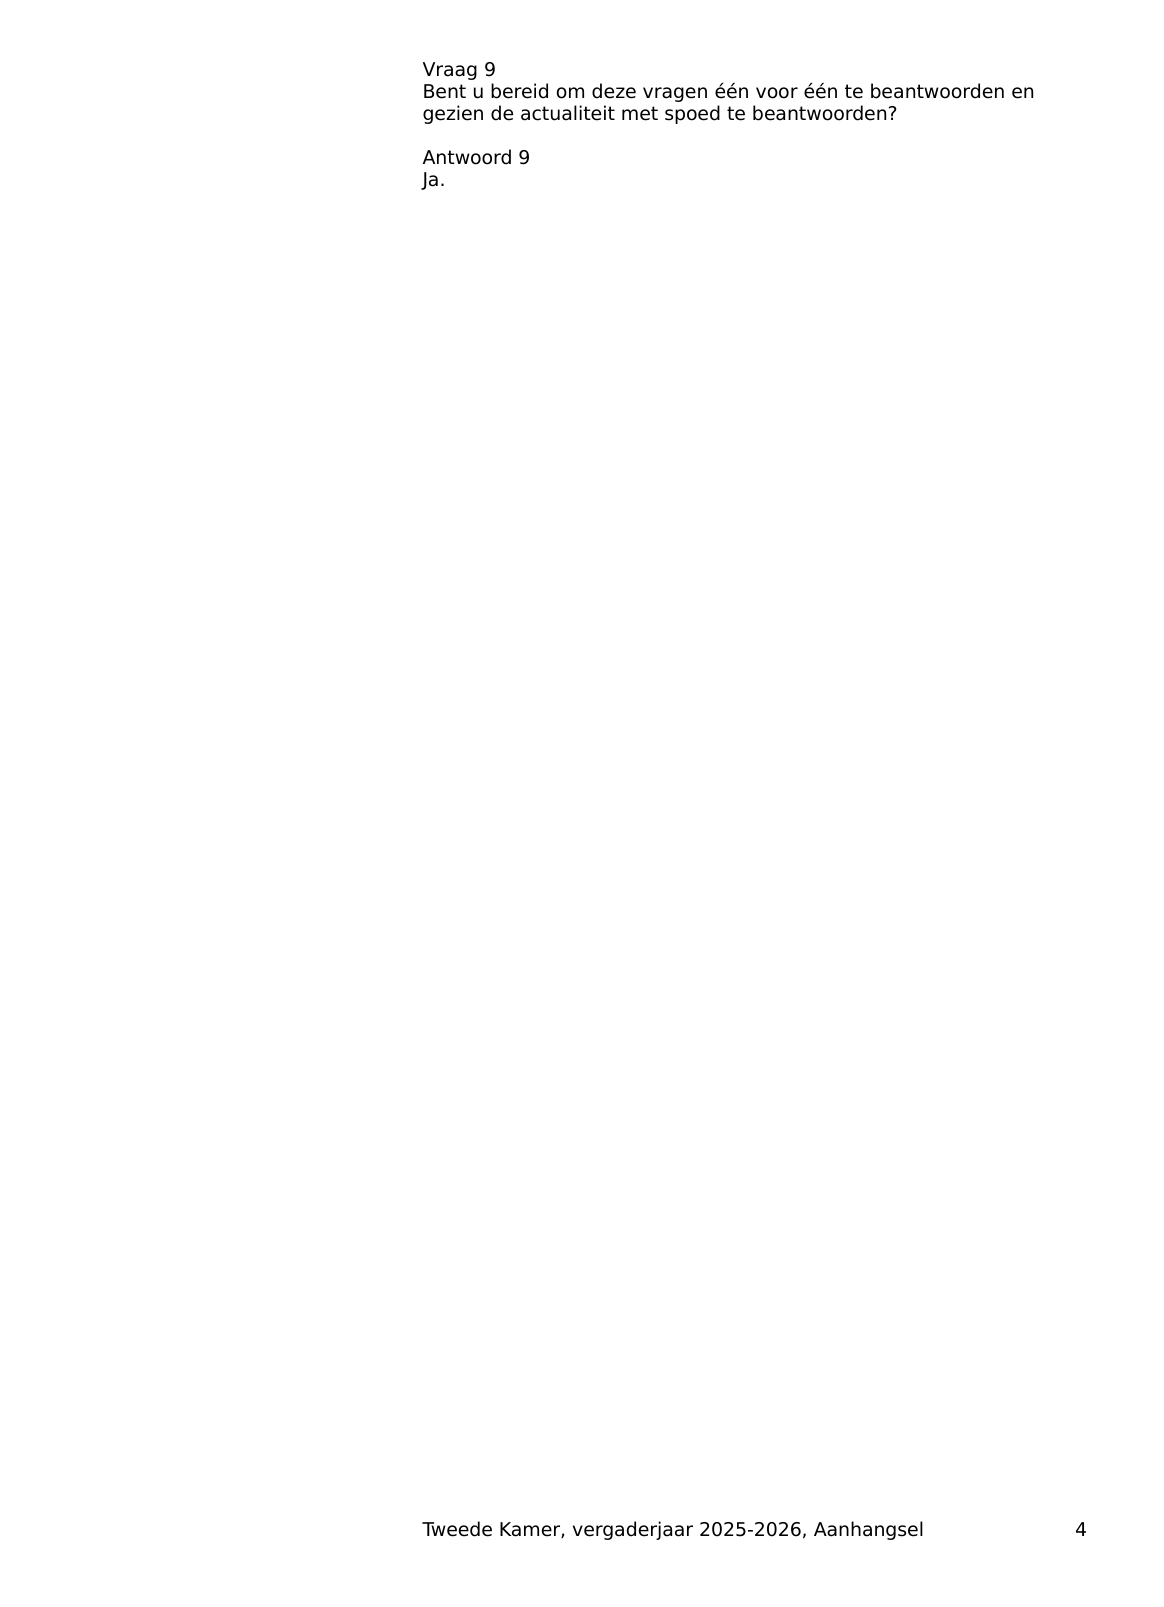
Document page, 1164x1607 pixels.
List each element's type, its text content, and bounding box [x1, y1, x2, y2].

text Ja. [422, 169, 1087, 191]
text Antwoord 9 [422, 147, 1087, 169]
text Vraag 9 [422, 59, 1087, 81]
text Bent u bereid om deze vragen één voor één te beantwoorden en gezien de actualiteit met spoed te beantwoorden? [422, 81, 1087, 125]
